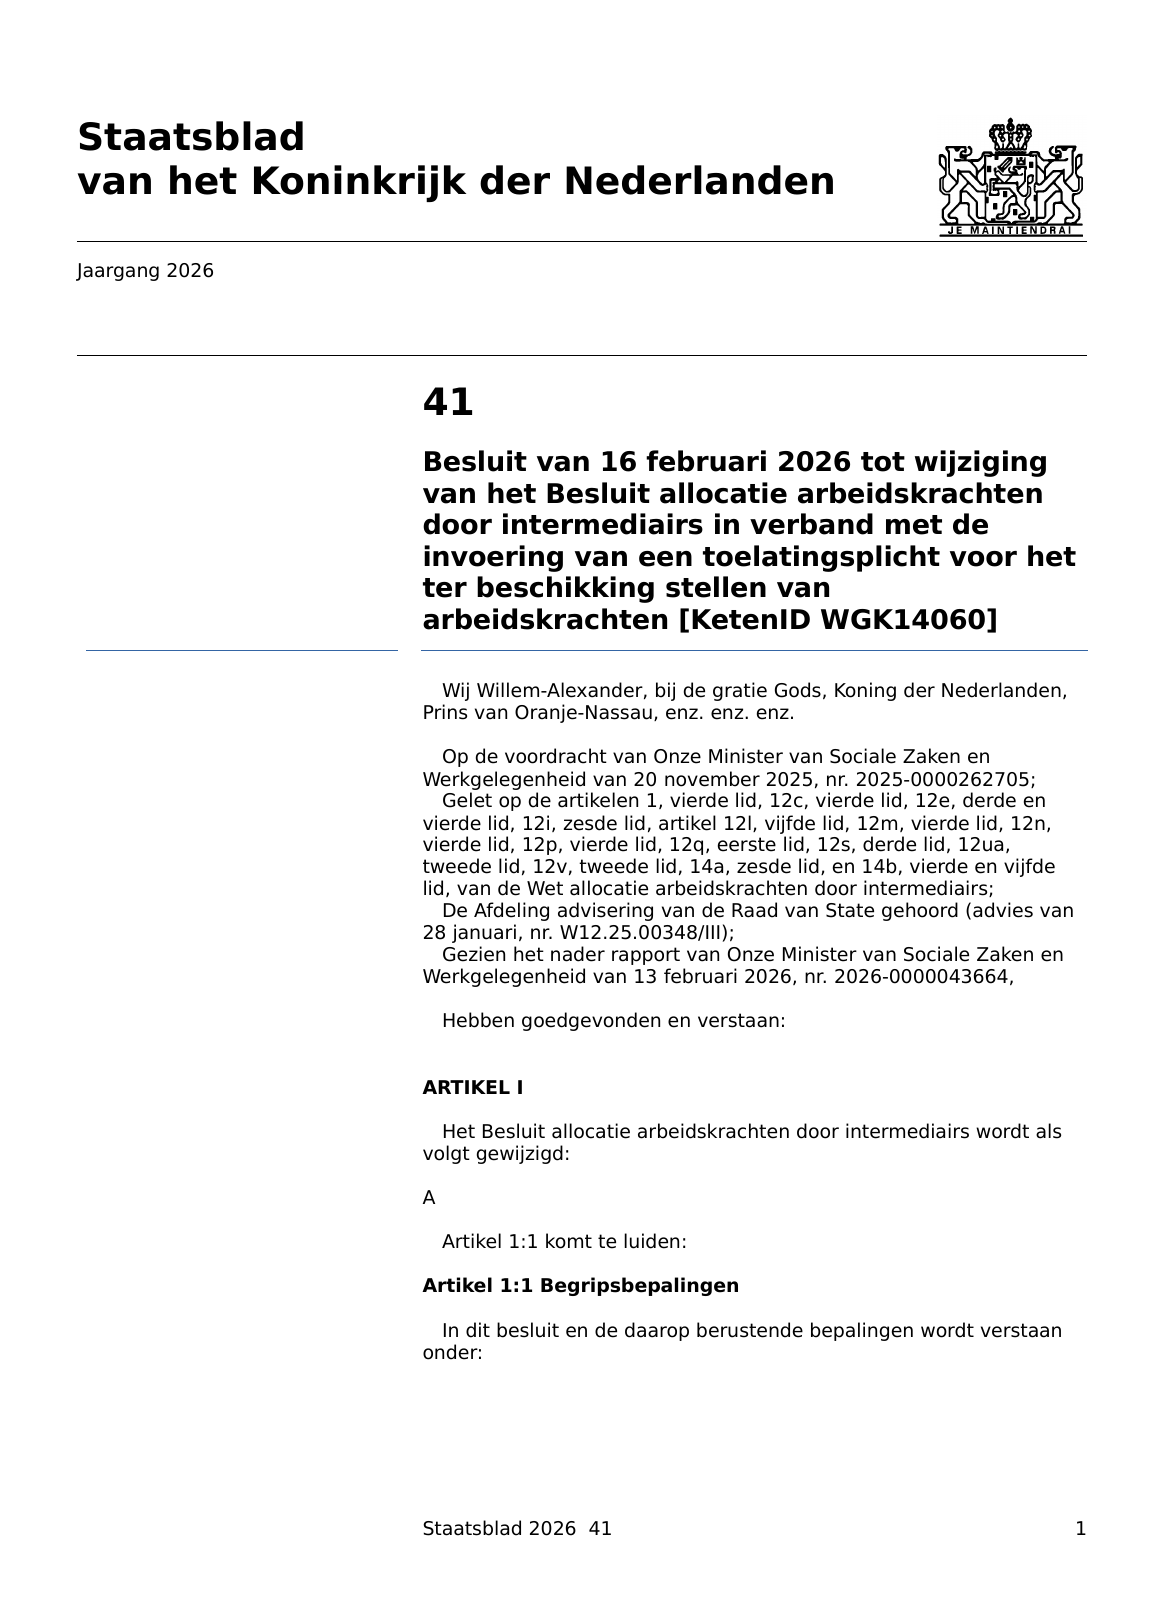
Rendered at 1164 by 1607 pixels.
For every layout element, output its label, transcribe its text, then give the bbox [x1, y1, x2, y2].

subtitle ARTIKEL I [422, 1077, 1087, 1099]
text De Afdeling advisering van de Raad van State gehoord (advies van 28 januari, nr. W12.25.00348/III); [422, 900, 1087, 944]
text Het Besluit allocatie arbeidskrachten door intermediairs wordt als volgt gewijzigd: [422, 1121, 1087, 1165]
text Gezien het nader rapport van Onze Minister van Sociale Zaken en Werkgelegenheid van 13 februari 2026, nr. 2026-0000043664, [422, 944, 1087, 988]
text Gelet op de artikelen 1, vierde lid, 12c, vierde lid, 12e, derde en vierde lid, 12i, zesde lid, artikel 12l, vijfde lid, 12m, vierde lid, 12n, vierde lid, 12p, vierde lid, 12q, eerste lid, 12s, derde lid, 12ua, tweede lid, 12v, tweede lid, 14a, zesde lid, en 14b, vierde en vijfde lid, van de Wet allocatie arbeidskrachten door intermediairs; [422, 790, 1087, 900]
text Hebben goedgevonden en verstaan: [422, 1010, 1087, 1032]
text Artikel 1:1 komt te luiden: [422, 1231, 1087, 1253]
picture [936, 115, 1087, 240]
subtitle Artikel 1:1 Begripsbepalingen [422, 1275, 1087, 1297]
text In dit besluit en de daarop berustende bepalingen wordt verstaan onder: [422, 1319, 1087, 1363]
table_header Staatsblad van het Koninkrijk der Nederlanden [77, 100, 886, 241]
text Op de voordracht van Onze Minister van Sociale Zaken en Werkgelegenheid van 20 november 2025, nr. 2025-0000262705; [422, 746, 1087, 790]
text Wij Willem-Alexander, bij de gratie Gods, Koning der Nederlanden, Prins van Oranje-Nassau, enz. enz. enz. [422, 680, 1087, 724]
text A [422, 1187, 1087, 1209]
subtitle 41 [422, 381, 1087, 424]
text Besluit van 16 februari 2026 tot wijziging van het Besluit allocatie arbeidskrachten door intermediairs in verband met de invoering van een toelatingsplicht voor het ter beschikking stellen van arbeidskrachten [KetenID WGK14060] [422, 447, 1087, 636]
table_header [886, 100, 1087, 241]
table_cell Jaargang 2026 [77, 242, 1087, 355]
